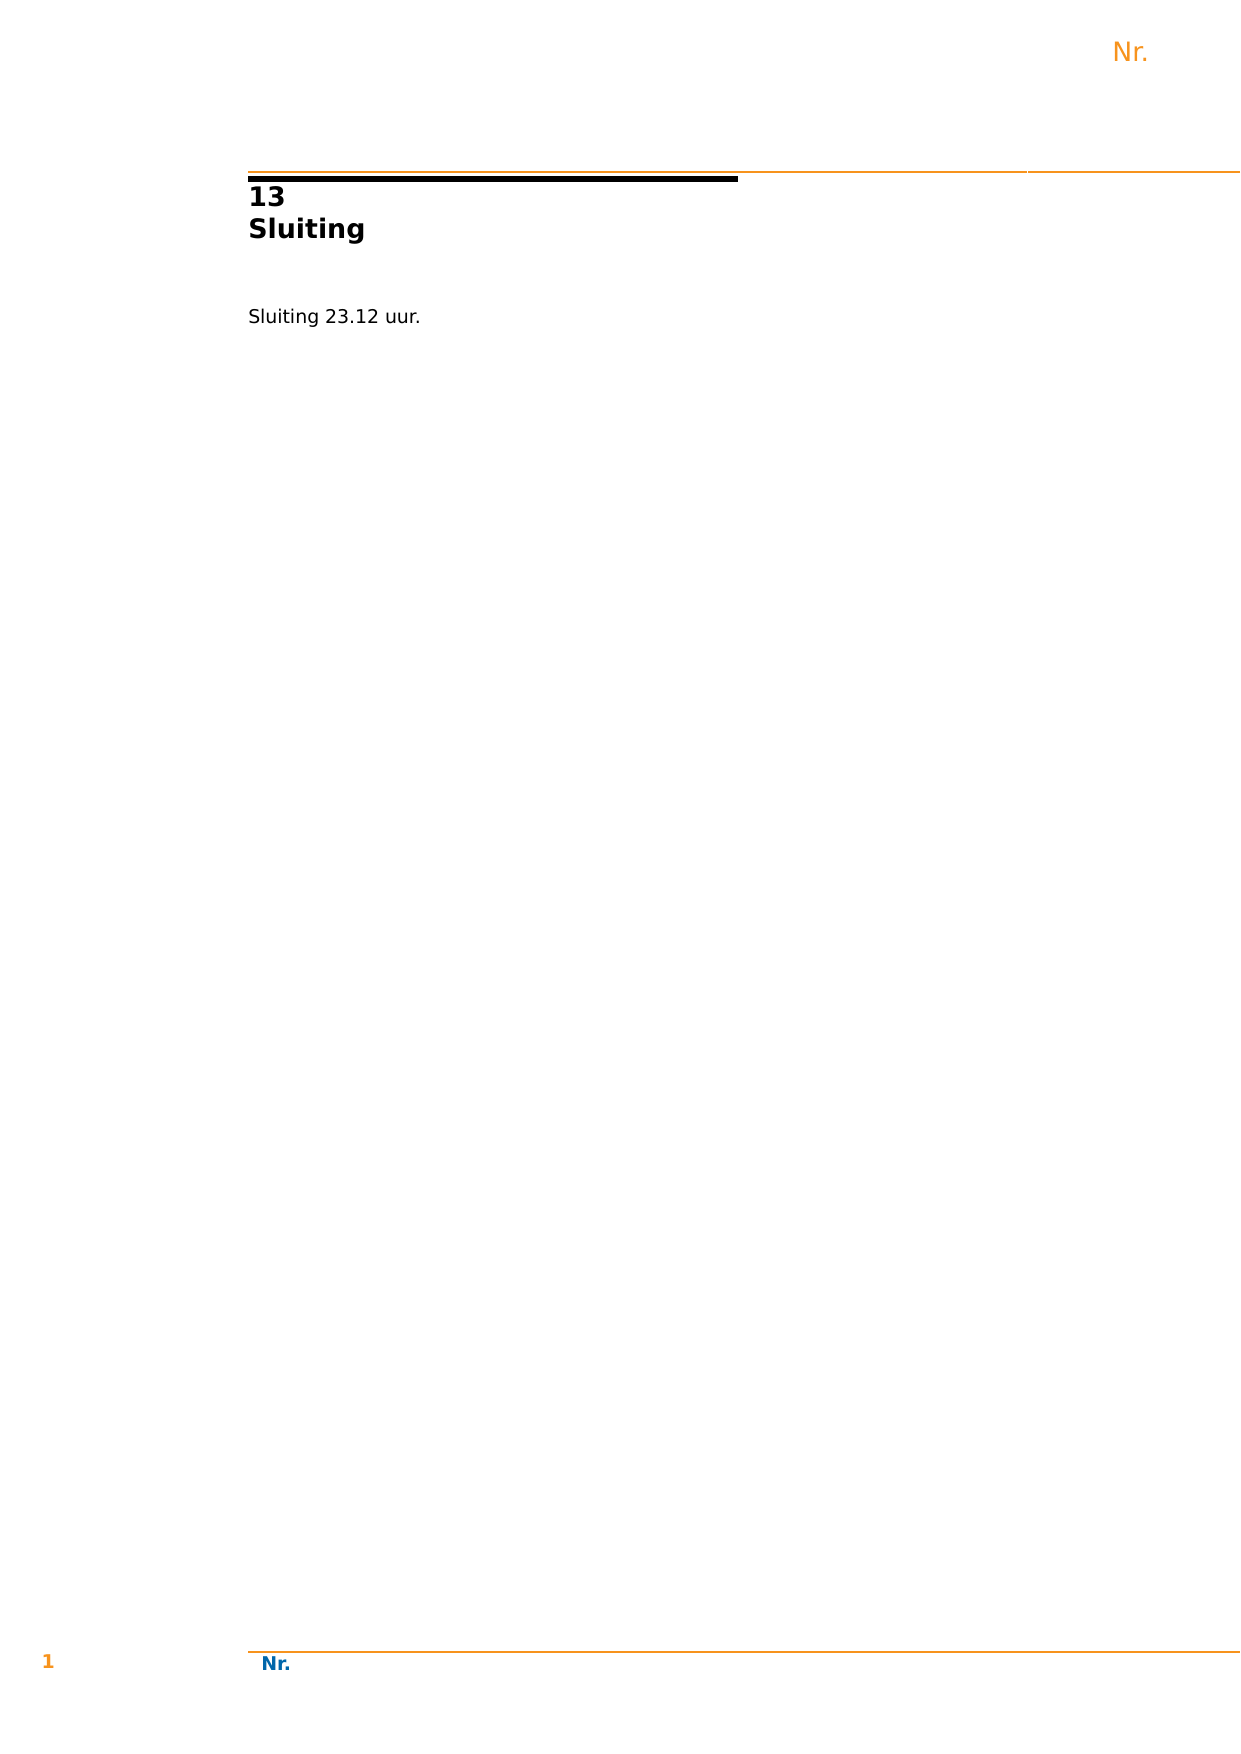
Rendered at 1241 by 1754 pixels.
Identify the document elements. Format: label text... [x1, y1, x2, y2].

text Sluiting 23.12 uur. [248, 306, 691, 328]
title 13 Sluiting [248, 182, 691, 244]
